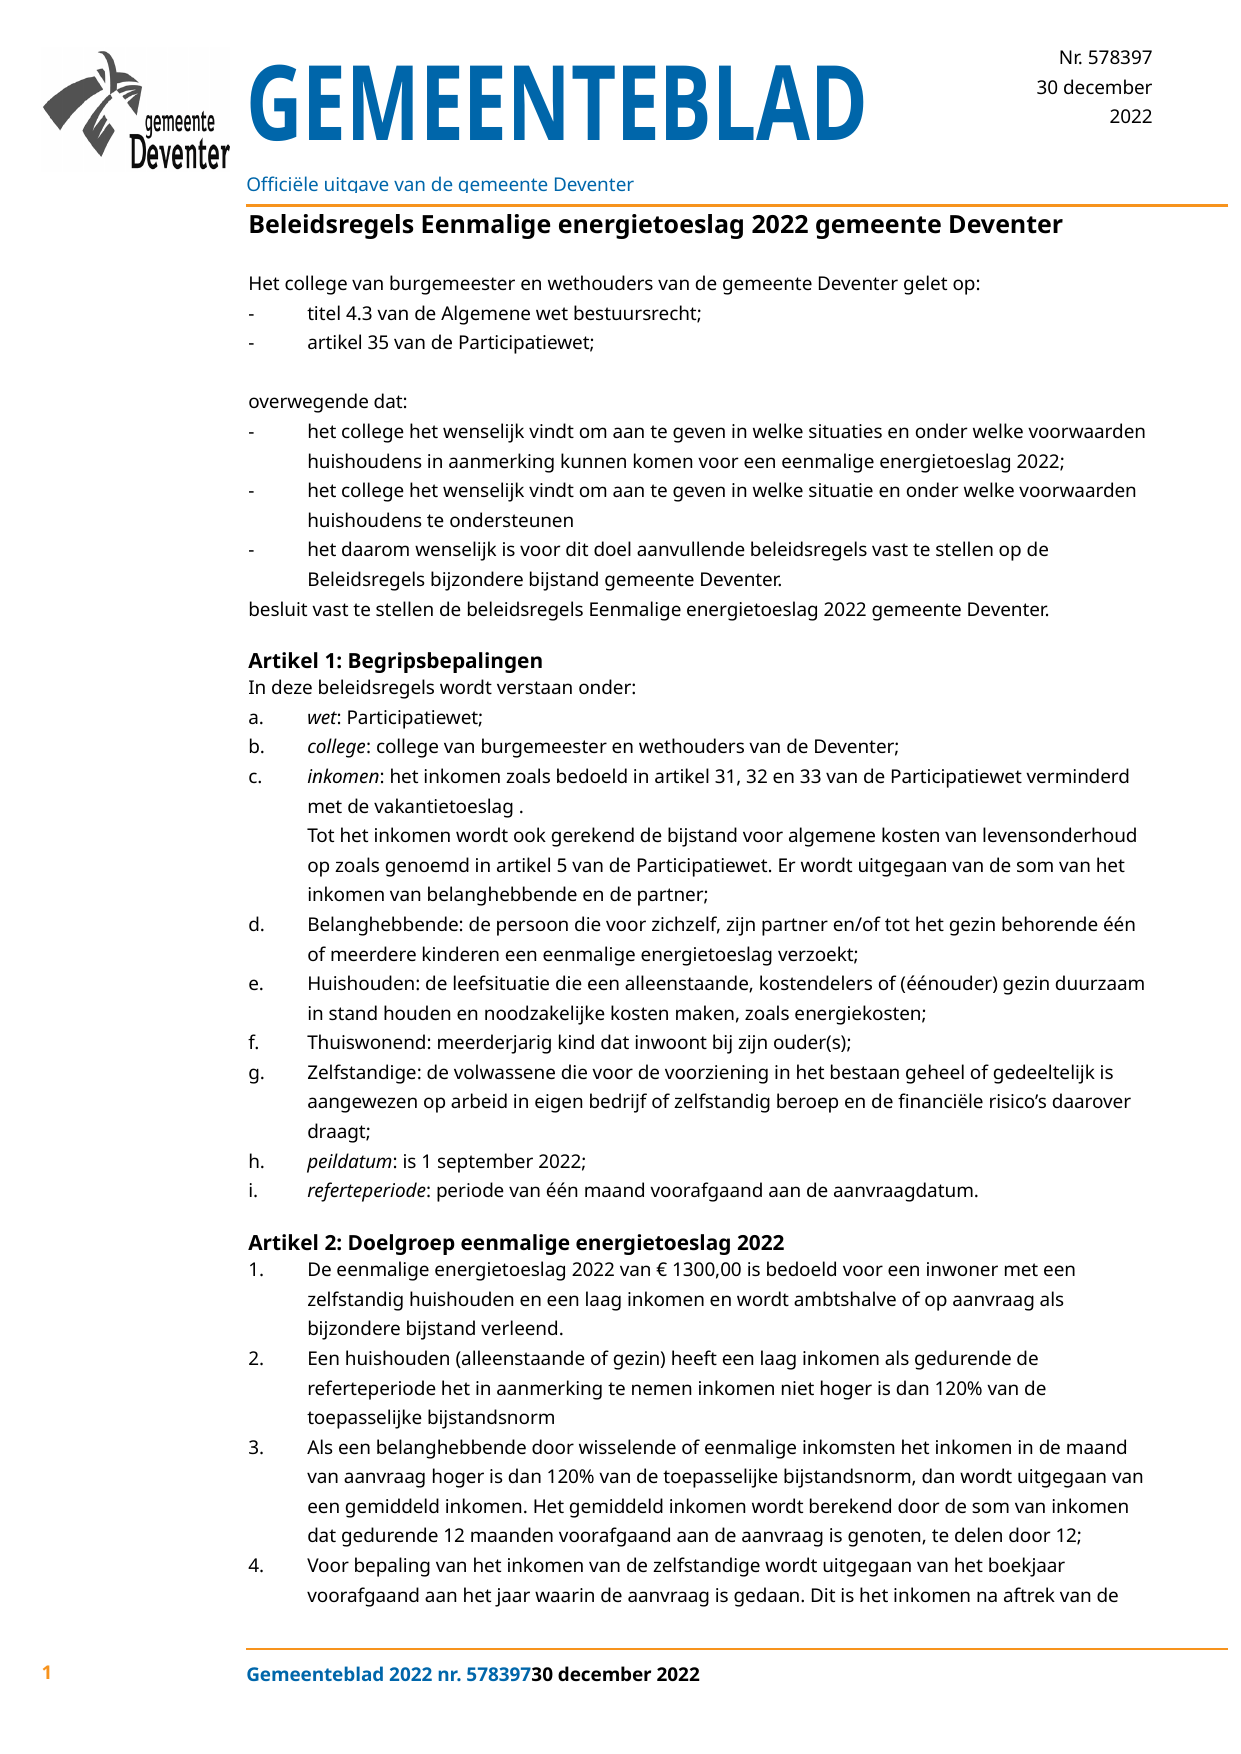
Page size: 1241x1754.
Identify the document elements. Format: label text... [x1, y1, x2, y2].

picture [41, 47, 231, 172]
list artikel 35 van de Participatiewet; [248, 329, 1152, 355]
text overwegende dat: [248, 389, 1152, 414]
list Huishouden: de leefsituatie die een alleenstaande, kostendelers of (éénouder) gezin duurzaam in stand houden en noodzakelijke kosten maken, zoals energiekosten; [248, 970, 1152, 1026]
list Een huishouden (alleenstaande of gezin) heeft een laag inkomen als gedurende de referteperiode het in aanmerking te nemen inkomen niet hoger is dan 120% van de toepasselijke bijstandsnorm [248, 1345, 1152, 1430]
list Voor bepaling van het inkomen van de zelfstandige wordt uitgegaan van het boekjaar voorafgaand aan het jaar waarin de aanvraag is gedaan. Dit is het inkomen na aftrek van de [248, 1552, 1152, 1607]
list Belanghebbende: de persoon die voor zichzelf, zijn partner en/of tot het gezin behorende één of meerdere kinderen een eenmalige energietoeslag verzoekt; [248, 911, 1152, 967]
list het daarom wenselijk is voor dit doel aanvullende beleidsregels vast te stellen op de Beleidsregels bijzondere bijstand gemeente Deventer. [248, 537, 1152, 592]
text Artikel 2: Doelgroep eenmalige energietoeslag 2022 [248, 1228, 1152, 1256]
text Beleidsregels Eenmalige energietoeslag 2022 gemeente Deventer [248, 207, 1152, 241]
text In deze beleidsregels wordt verstaan onder: [248, 674, 1152, 700]
list het college het wenselijk vindt om aan te geven in welke situaties en onder welke voorwaarden huishoudens in aanmerking kunnen komen voor een eenmalige energietoeslag 2022; [248, 418, 1152, 473]
text Het college van burgemeester en wethouders van de gemeente Deventer gelet op: [248, 270, 1152, 296]
list referteperiode: periode van één maand voorafgaand aan de aanvraagdatum. [248, 1177, 1152, 1203]
text Artikel 1: Begripsbepalingen [248, 646, 1152, 674]
list titel 4.3 van de Algemene wet bestuursrecht; [248, 300, 1152, 326]
text besluit vast te stellen de beleidsregels Eenmalige energietoeslag 2022 gemeente Deventer. [248, 596, 1152, 621]
list inkomen: het inkomen zoals bedoeld in artikel 31, 32 en 33 van de Participatiewet verminderd met de vakantietoeslag . [248, 763, 1152, 819]
list Thuiswonend: meerderjarig kind dat inwoont bij zijn ouder(s); [248, 1029, 1152, 1055]
list Zelfstandige: de volwassene die voor de voorziening in het bestaan geheel of gedeeltelijk is aangewezen op arbeid in eigen bedrijf of zelfstandig beroep en de financiële risico’s daarover draagt; [248, 1059, 1152, 1144]
list De eenmalige energietoeslag 2022 van € 1300,00 is bedoeld voor een inwoner met een zelfstandig huishouden en een laag inkomen en wordt ambtshalve of op aanvraag als bijzondere bijstand verleend. [248, 1256, 1152, 1341]
list wet: Participatiewet; [248, 704, 1152, 730]
list college: college van burgemeester en wethouders van de Deventer; [248, 734, 1152, 759]
list Tot het inkomen wordt ook gerekend de bijstand voor algemene kosten van levensonderhoud op zoals genoemd in artikel 5 van de Participatiewet. Er wordt uitgegaan van de som van het inkomen van belanghebbende en de partner; [248, 822, 1152, 907]
list het college het wenselijk vindt om aan te geven in welke situatie en onder welke voorwaarden huishoudens te ondersteunen [248, 477, 1152, 533]
list peildatum: is 1 september 2022; [248, 1148, 1152, 1174]
list Als een belanghebbende door wisselende of eenmalige inkomsten het inkomen in de maand van aanvraag hoger is dan 120% van de toepasselijke bijstandsnorm, dan wordt uitgegaan van een gemiddeld inkomen. Het gemiddeld inkomen wordt berekend door de som van inkomen dat gedurende 12 maanden voorafgaand aan de aanvraag is genoten, te delen door 12; [248, 1434, 1152, 1548]
